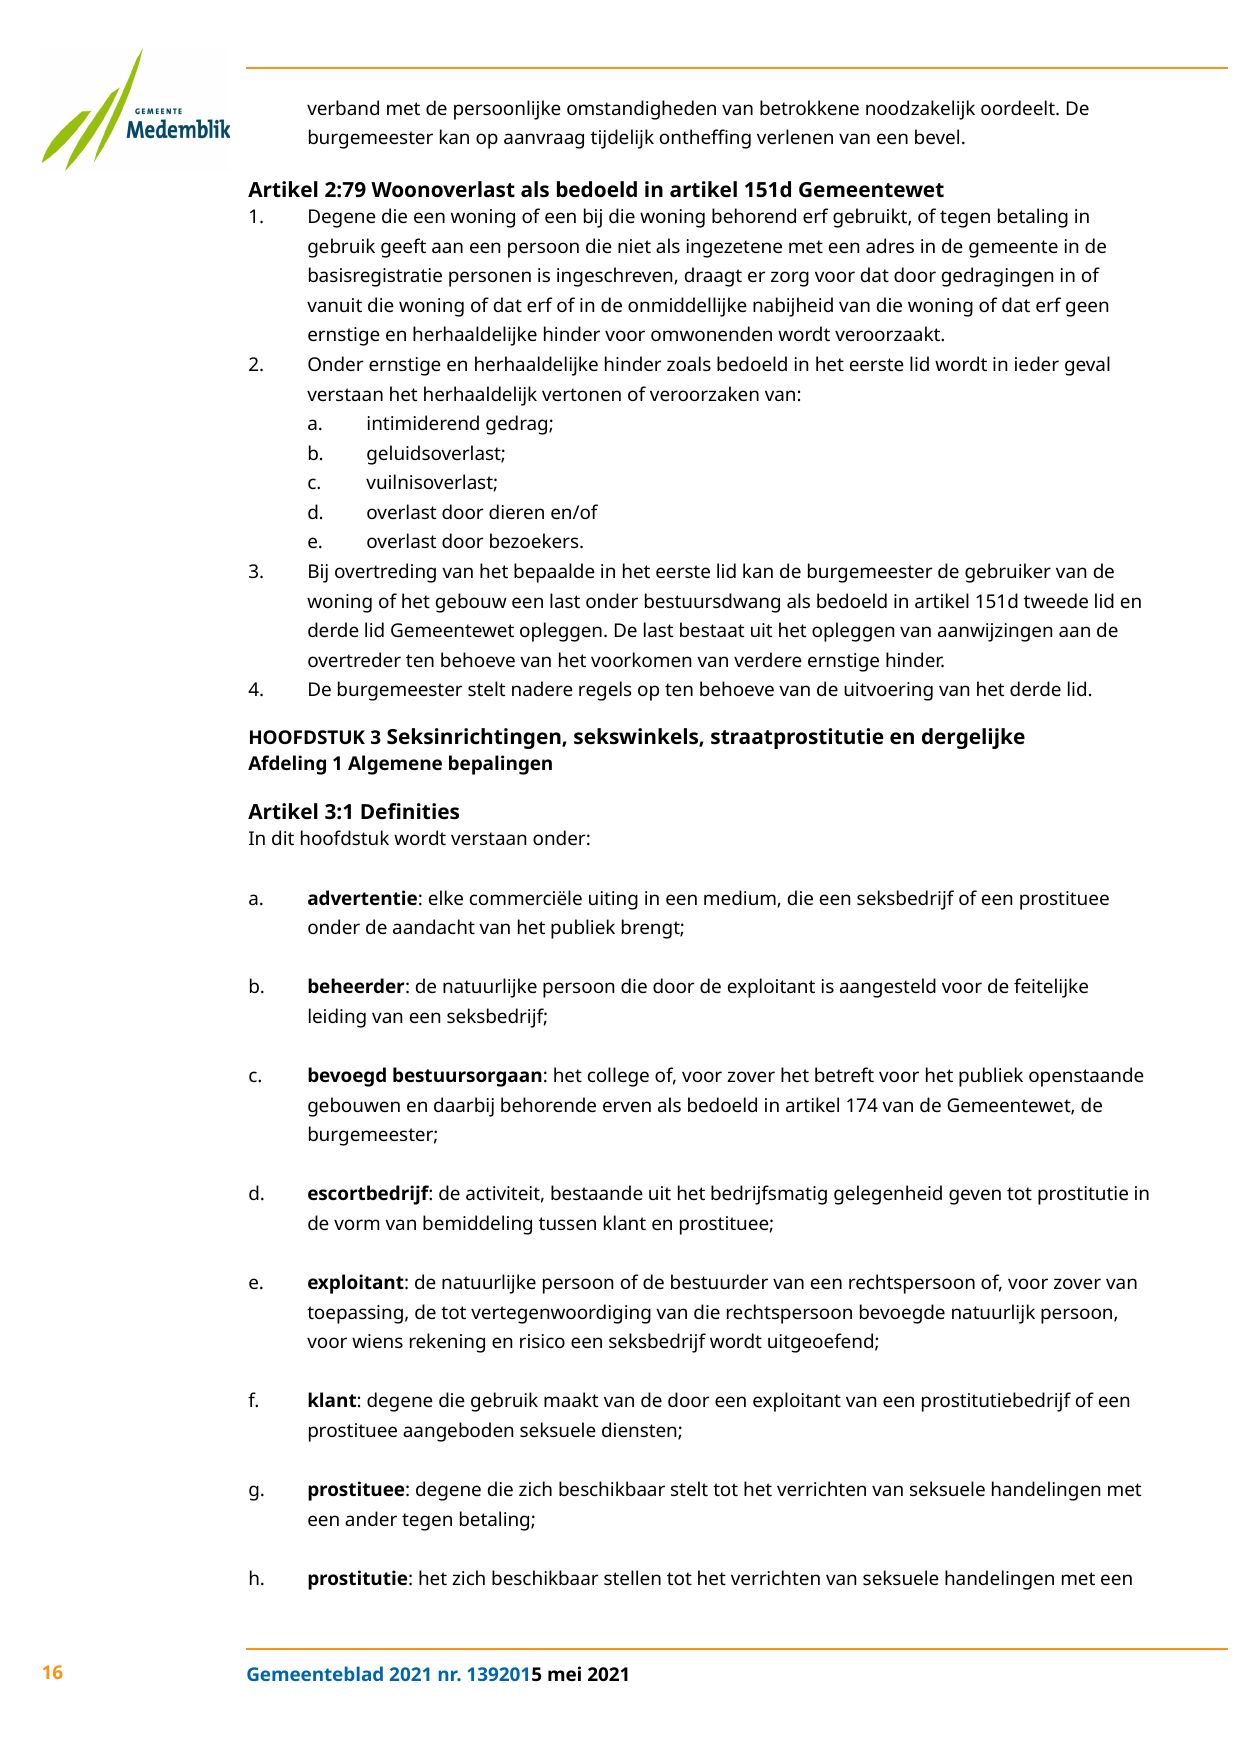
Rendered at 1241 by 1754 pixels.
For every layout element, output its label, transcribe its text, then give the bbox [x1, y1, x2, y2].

list De burgemeester stelt nadere regels op ten behoeve van de uitvoering van het derde lid. [248, 677, 1152, 702]
list exploitant: de natuurlijke persoon of de bestuurder van een rechtspersoon of, voor zover van toepassing, de tot vertegenwoordiging van die rechtspersoon bevoegde natuurlijk persoon, voor wiens rekening en risico een seksbedrijf wordt uitgeoefend; [248, 1269, 1152, 1354]
list overlast door bezoekers. [307, 529, 1152, 554]
list vuilnisoverlast; [307, 469, 1152, 495]
text HOOFDSTUK 3 Seksinrichtingen, sekswinkels, straatprostitutie en dergelijke [248, 722, 1152, 751]
list intimiderend gedrag; [307, 410, 1152, 436]
list klant: degene die gebruik maakt van de door een exploitant van een prostitutiebedrijf of een prostituee aangeboden seksuele diensten; [248, 1388, 1152, 1443]
text Artikel 2:79 Woonoverlast als bedoeld in artikel 151d Gemeentewet [248, 175, 1152, 203]
list overlast door dieren en/of [307, 499, 1152, 525]
list verband met de persoonlijke omstandigheden van betrokkene noodzakelijk oordeelt. De burgemeester kan op aanvraag tijdelijk ontheffing verlenen van een bevel. [248, 95, 1152, 150]
list advertentie: elke commerciële uiting in een medium, die een seksbedrijf of een prostituee onder de aandacht van het publiek brengt; [248, 885, 1152, 940]
picture [41, 47, 231, 172]
list Bij overtreding van het bepaalde in het eerste lid kan de burgemeester de gebruiker van de woning of het gebouw een last onder bestuursdwang als bedoeld in artikel 151d tweede lid en derde lid Gemeentewet opleggen. De last bestaat uit het opleggen van aanwijzingen aan de overtreder ten behoeve van het voorkomen van verdere ernstige hinder. [248, 558, 1152, 673]
list escortbedrijf: de activiteit, bestaande uit het bedrijfsmatig gelegenheid geven tot prostitutie in de vorm van bemiddeling tussen klant en prostituee; [248, 1181, 1152, 1236]
list beheerder: de natuurlijke persoon die door de exploitant is aangesteld voor de feitelijke leiding van een seksbedrijf; [248, 973, 1152, 1029]
list Degene die een woning of een bij die woning behorend erf gebruikt, of tegen betaling in gebruik geeft aan een persoon die niet als ingezetene met een adres in de gemeente in de basisregistratie personen is ingeschreven, draagt er zorg voor dat door gedragingen in of vanuit die woning of dat erf of in de onmiddellijke nabijheid van die woning of dat erf geen ernstige en herhaaldelijke hinder voor omwonenden wordt veroorzaakt. [248, 203, 1152, 347]
list prostitutie: het zich beschikbaar stellen tot het verrichten van seksuele handelingen met een [248, 1565, 1152, 1591]
text Afdeling 1 Algemene bepalingen [248, 751, 1152, 776]
list geluidsoverlast; [307, 440, 1152, 466]
text Artikel 3:1 Definities [248, 797, 1152, 826]
list Onder ernstige en herhaaldelijke hinder zoals bedoeld in het eerste lid wordt in ieder geval verstaan het herhaaldelijk vertonen of veroorzaken van: [248, 351, 1152, 406]
list prostituee: degene die zich beschikbaar stelt tot het verrichten van seksuele handelingen met een ander tegen betaling; [248, 1476, 1152, 1532]
text In dit hoofdstuk wordt verstaan onder: [248, 826, 1152, 851]
list bevoegd bestuursorgaan: het college of, voor zover het betreft voor het publiek openstaande gebouwen en daarbij behorende erven als bedoeld in artikel 174 van de Gemeentewet, de burgemeester; [248, 1062, 1152, 1147]
